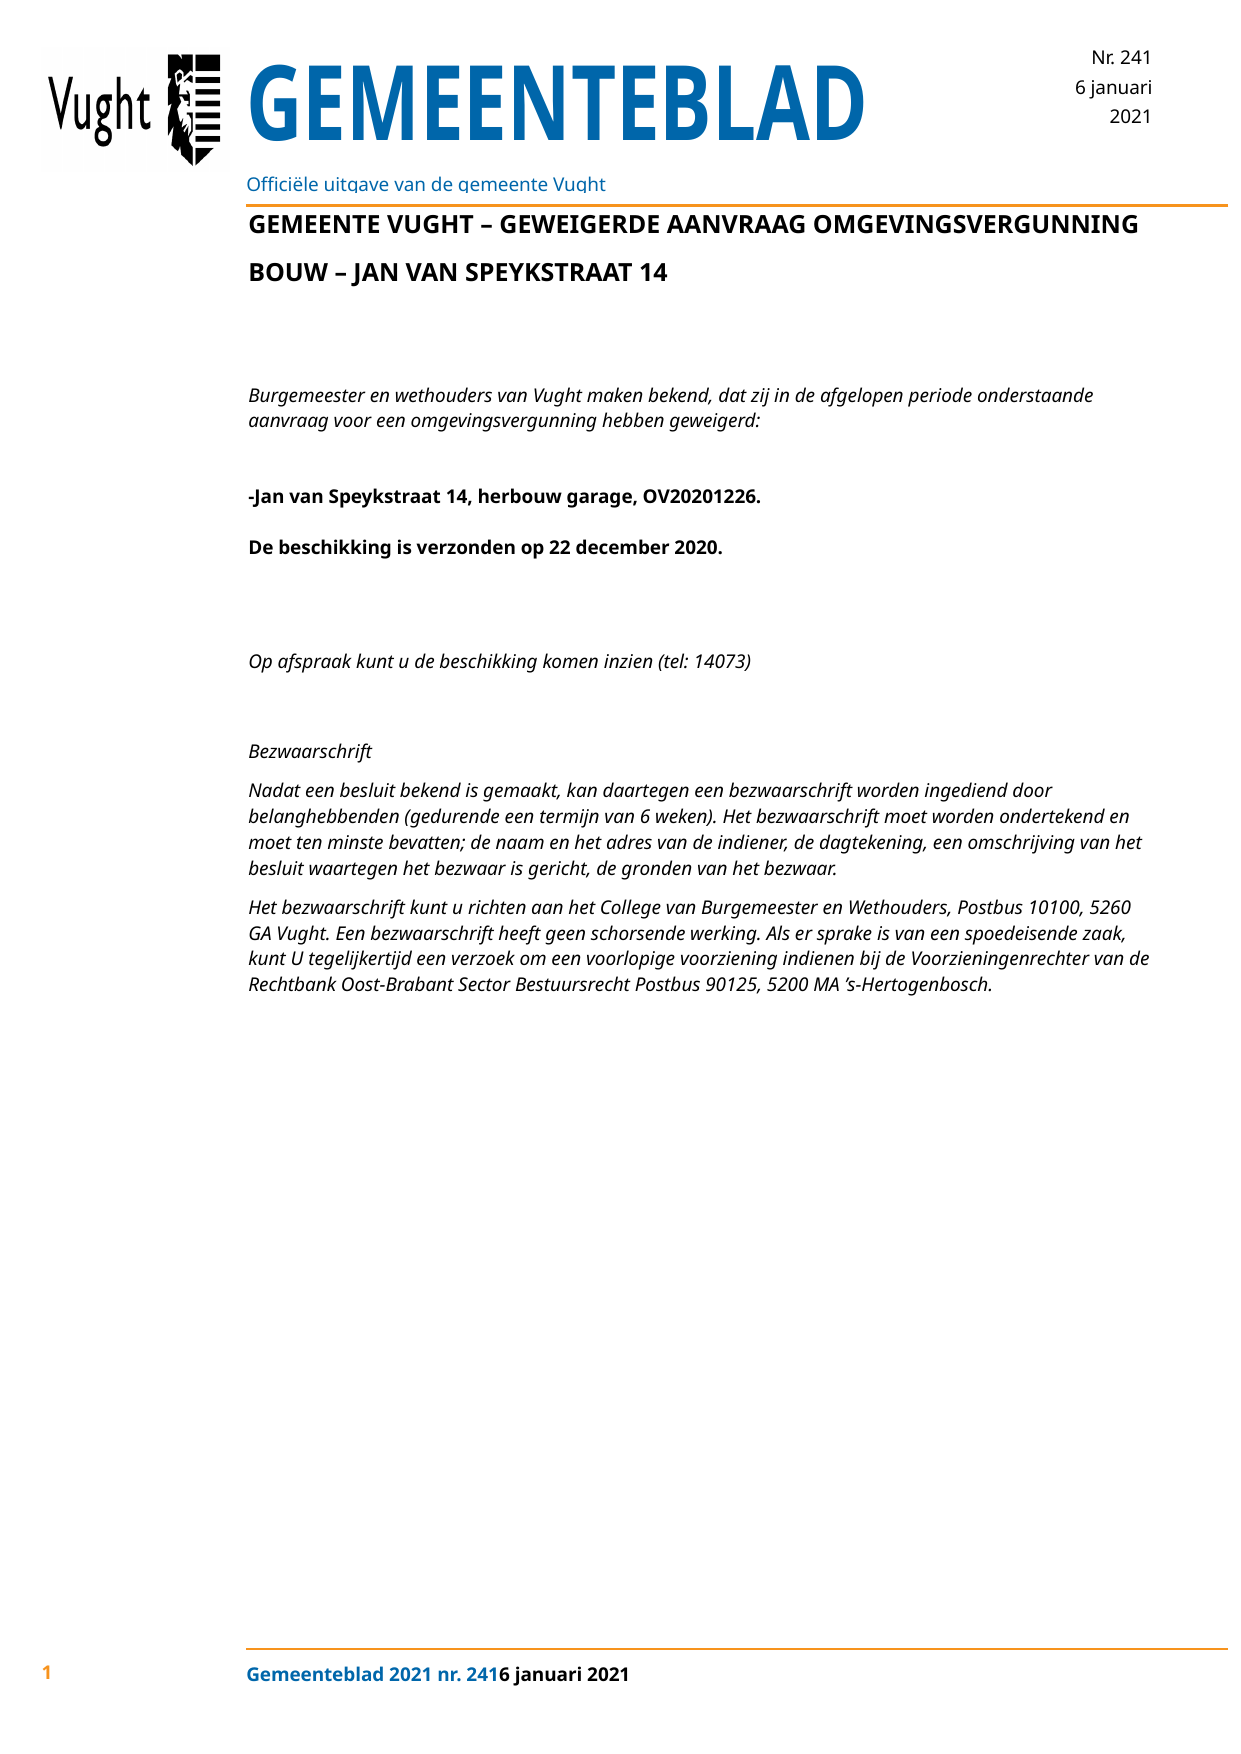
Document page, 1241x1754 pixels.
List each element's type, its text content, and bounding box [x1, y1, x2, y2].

text Het bezwaarschrift kunt u richten aan het College van Burgemeester en Wethouders, Postbus 10100, 5260 GA Vught. Een bezwaarschrift heeft geen schorsende werking. Als er sprake is van een spoedeisende zaak, kunt U tegelijkertijd een verzoek om een voorlopige voorziening indienen bij de Voorzieningenrechter van de Rechtbank Oost-Brabant Sector Bestuursrecht Postbus 90125, 5200 MA ’s-Hertogenbosch. [248, 894, 1152, 997]
text Burgemeester en wethouders van Vught maken bekend, dat zij in de afgelopen periode onderstaande aanvraag voor een omgevingsvergunning hebben geweigerd: [248, 382, 1152, 433]
picture [41, 47, 231, 172]
text Op afspraak kunt u de beschikking komen inzien (tel: 14073) [248, 648, 1152, 674]
text Nadat een besluit bekend is gemaakt, kan daartegen een bezwaarschrift worden ingediend door belanghebbenden (gedurende een termijn van 6 weken). Het bezwaarschrift moet worden ondertekend en moet ten minste bevatten; de naam en het adres van de indiener, de dagtekening, een omschrijving van het besluit waartegen het bezwaar is gericht, de gronden van het bezwaar. [248, 777, 1152, 880]
text De beschikking is verzonden op 22 december 2020. [248, 534, 1152, 560]
text Bezwaarschrift [248, 738, 1152, 764]
text -Jan van Speykstraat 14, herbouw garage, OV20201226. [248, 484, 1152, 509]
text GEMEENTE VUGHT – GEWEIGERDE AANVRAAG OMGEVINGSVERGUNNING BOUW – JAN VAN SPEYKSTRAAT 14 [248, 207, 1152, 288]
